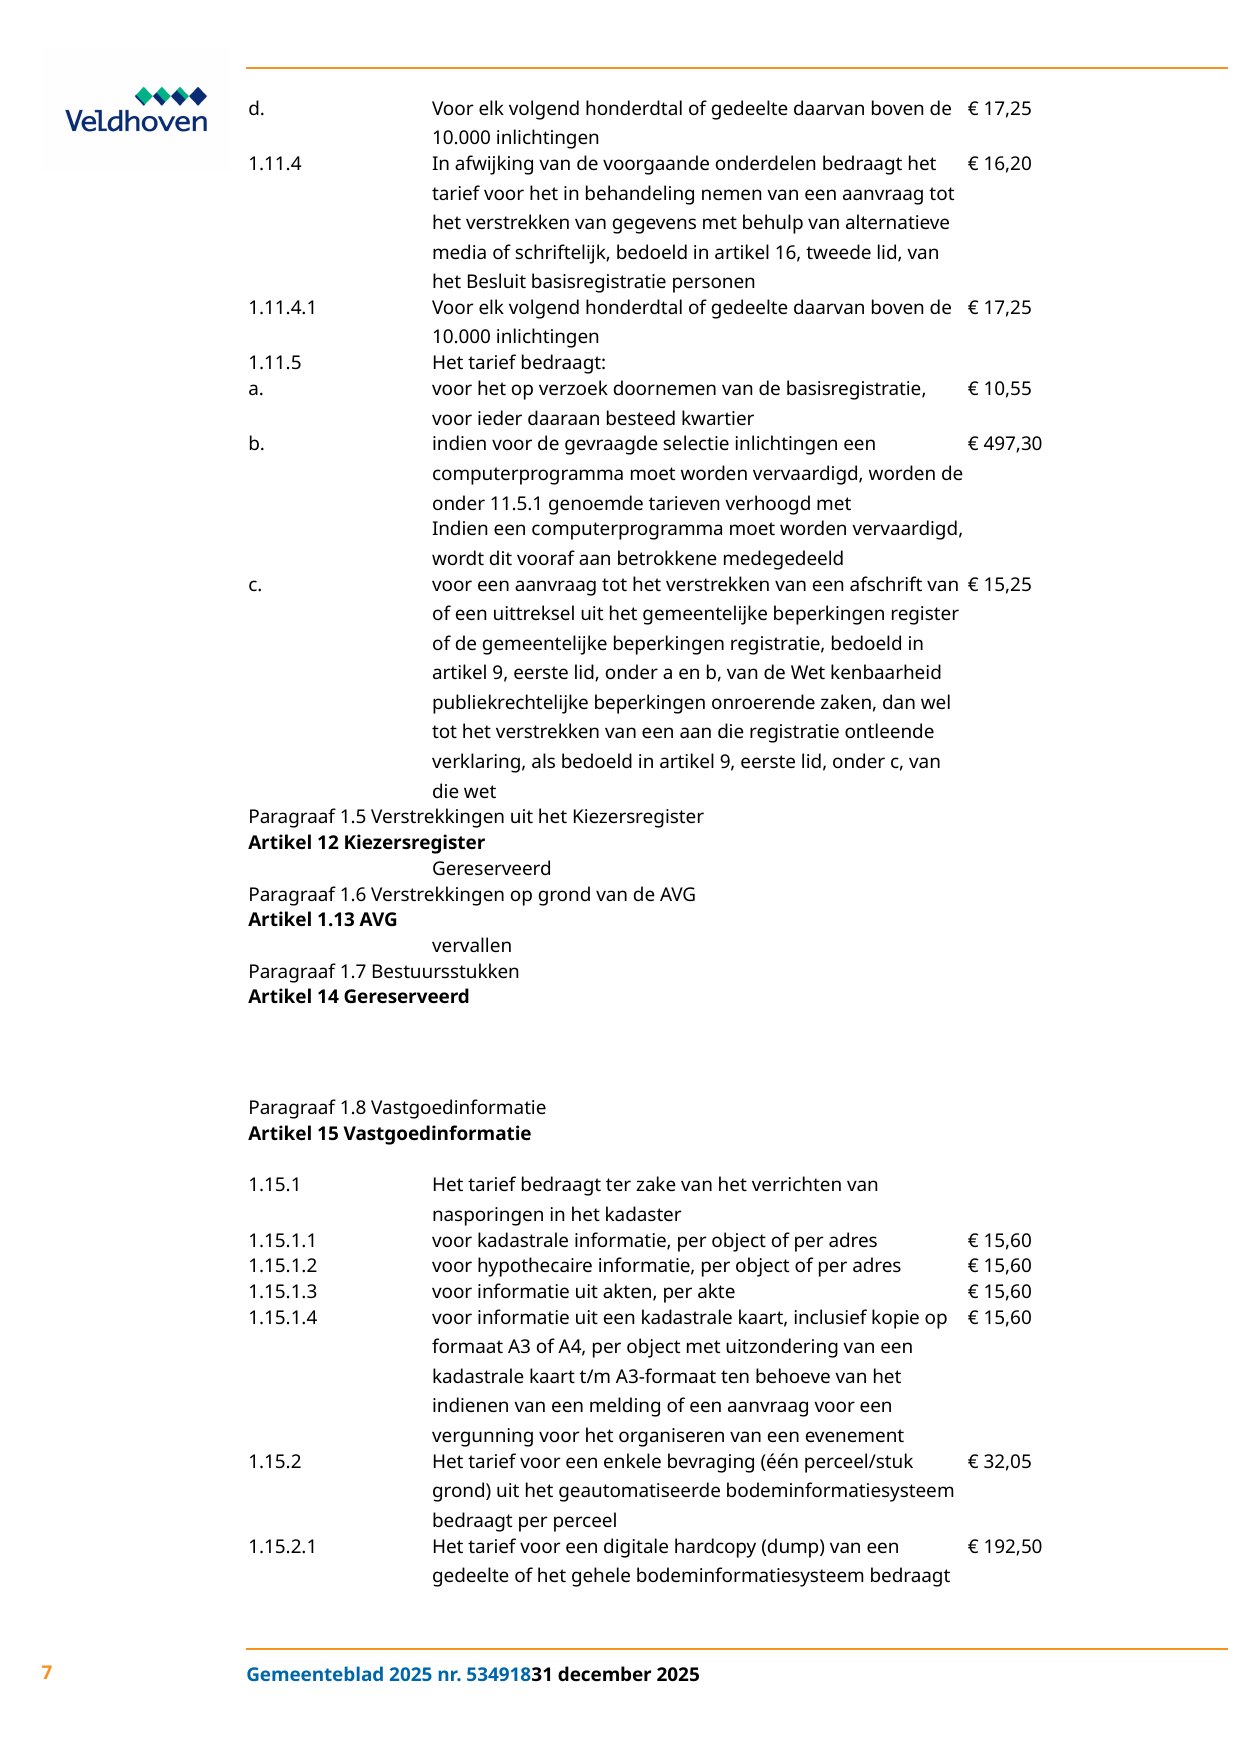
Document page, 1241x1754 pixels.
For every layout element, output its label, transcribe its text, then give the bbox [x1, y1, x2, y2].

table_cell € 32,05 [968, 1448, 1152, 1533]
table_cell voor het op verzoek doornemen van de basisregistratie, voor ieder daaraan besteed kwartier [432, 375, 968, 431]
table_cell Het tarief voor een enkele bevraging (één perceel/stuk grond) uit het geautomatiseerde bodeminformatiesysteem bedraagt per perceel [432, 1448, 968, 1533]
table_cell 1.15.1.4 [248, 1304, 432, 1448]
table_cell [432, 1009, 968, 1094]
table_cell a. [248, 375, 432, 431]
table_cell vervallen [432, 932, 968, 958]
table_cell [248, 1146, 432, 1171]
table_cell [248, 932, 432, 958]
table_cell € 497,30 [968, 431, 1152, 515]
table_cell voor informatie uit een kadastrale kaart, inclusief kopie op formaat A3 of A4, per object met uitzondering van een kadastrale kaart t/m A3-formaat ten behoeve van het indienen van een melding of een aanvraag voor een vergunning voor het organiseren van een evenement [432, 1304, 968, 1448]
table_cell Het tarief bedraagt: [432, 350, 968, 375]
table_cell Voor elk volgend honderdtal of gedeelte daarvan boven de 10.000 inlichtingen [432, 294, 968, 349]
table_cell voor hypothecaire informatie, per object of per adres [432, 1253, 968, 1278]
table_cell Artikel 12 Kiezersregister [248, 829, 1152, 855]
table_cell voor een aanvraag tot het verstrekken van een afschrift van of een uittreksel uit het gemeentelijke beperkingen register of de gemeentelijke beperkingen registratie, bedoeld in artikel 9, eerste lid, onder a en b, van de Wet kenbaarheid publiekrechtelijke beperkingen onroerende zaken, dan wel tot het verstrekken van een aan die registratie ontleende verklaring, als bedoeld in artikel 9, eerste lid, onder c, van die wet [432, 571, 968, 803]
table_cell € 15,60 [968, 1253, 1152, 1278]
table_cell € 15,60 [968, 1227, 1152, 1252]
table_cell € 10,55 [968, 375, 1152, 431]
table_cell 1.15.2 [248, 1448, 432, 1533]
table_cell [968, 1146, 1152, 1171]
table_cell Indien een computerprogramma moet worden vervaardigd, wordt dit vooraf aan betrokkene medegedeeld [432, 515, 968, 571]
table_cell [968, 350, 1152, 375]
table_cell 1.11.4 [248, 150, 432, 294]
table_cell € 17,25 [968, 95, 1152, 150]
table_cell indien voor de gevraagde selectie inlichtingen een computerprogramma moet worden vervaardigd, worden de onder 11.5.1 genoemde tarieven verhoogd met [432, 431, 968, 515]
table_cell Artikel 15 Vastgoedinformatie [248, 1120, 1152, 1146]
table_cell 1.11.4.1 [248, 294, 432, 349]
table_cell [248, 1009, 432, 1094]
table_cell Paragraaf 1.7 Bestuursstukken [248, 958, 1152, 984]
table_cell [968, 855, 1152, 881]
table_cell 1.15.2.1 [248, 1533, 432, 1588]
table_cell € 15,60 [968, 1304, 1152, 1448]
table_cell Gereserveerd [432, 855, 968, 881]
table_cell [968, 515, 1152, 571]
table_cell [248, 515, 432, 571]
table_cell € 16,20 [968, 150, 1152, 294]
table_cell [432, 1146, 968, 1171]
table_cell voor kadastrale informatie, per object of per adres [432, 1227, 968, 1252]
table_cell 1.15.1.1 [248, 1227, 432, 1252]
table_cell Paragraaf 1.6 Verstrekkingen op grond van de AVG [248, 881, 1152, 906]
table_cell Voor elk volgend honderdtal of gedeelte daarvan boven de 10.000 inlichtingen [432, 95, 968, 150]
table_cell 1.15.1 [248, 1171, 432, 1227]
table_cell Paragraaf 1.8 Vastgoedinformatie [248, 1094, 1152, 1120]
table_cell [968, 932, 1152, 958]
table_cell voor informatie uit akten, per akte [432, 1278, 968, 1304]
table_cell c. [248, 571, 432, 803]
table_cell 1.15.1.3 [248, 1278, 432, 1304]
table_cell € 17,25 [968, 294, 1152, 349]
table_cell d. [248, 95, 432, 150]
table_cell In afwijking van de voorgaande onderdelen bedraagt het tarief voor het in behandeling nemen van een aanvraag tot het verstrekken van gegevens met behulp van alternatieve media of schriftelijk, bedoeld in artikel 16, tweede lid, van het Besluit basisregistratie personen [432, 150, 968, 294]
picture [41, 47, 231, 172]
table_cell 1.15.1.2 [248, 1253, 432, 1278]
table_cell € 192,50 [968, 1533, 1152, 1588]
table_cell Paragraaf 1.5 Verstrekkingen uit het Kiezersregister [248, 804, 1152, 829]
table_cell Het tarief voor een digitale hardcopy (dump) van een gedeelte of het gehele bodeminformatiesysteem bedraagt [432, 1533, 968, 1588]
table_cell [968, 1171, 1152, 1227]
table_cell € 15,60 [968, 1278, 1152, 1304]
table_cell 1.11.5 [248, 350, 432, 375]
table_cell [248, 855, 432, 881]
table_cell € 15,25 [968, 571, 1152, 803]
table_cell Artikel 14 Gereserveerd [248, 984, 1152, 1009]
table_cell Artikel 1.13 AVG [248, 906, 1152, 932]
table_cell [968, 1009, 1152, 1094]
table_cell b. [248, 431, 432, 515]
table_cell Het tarief bedraagt ter zake van het verrichten van nasporingen in het kadaster [432, 1171, 968, 1227]
